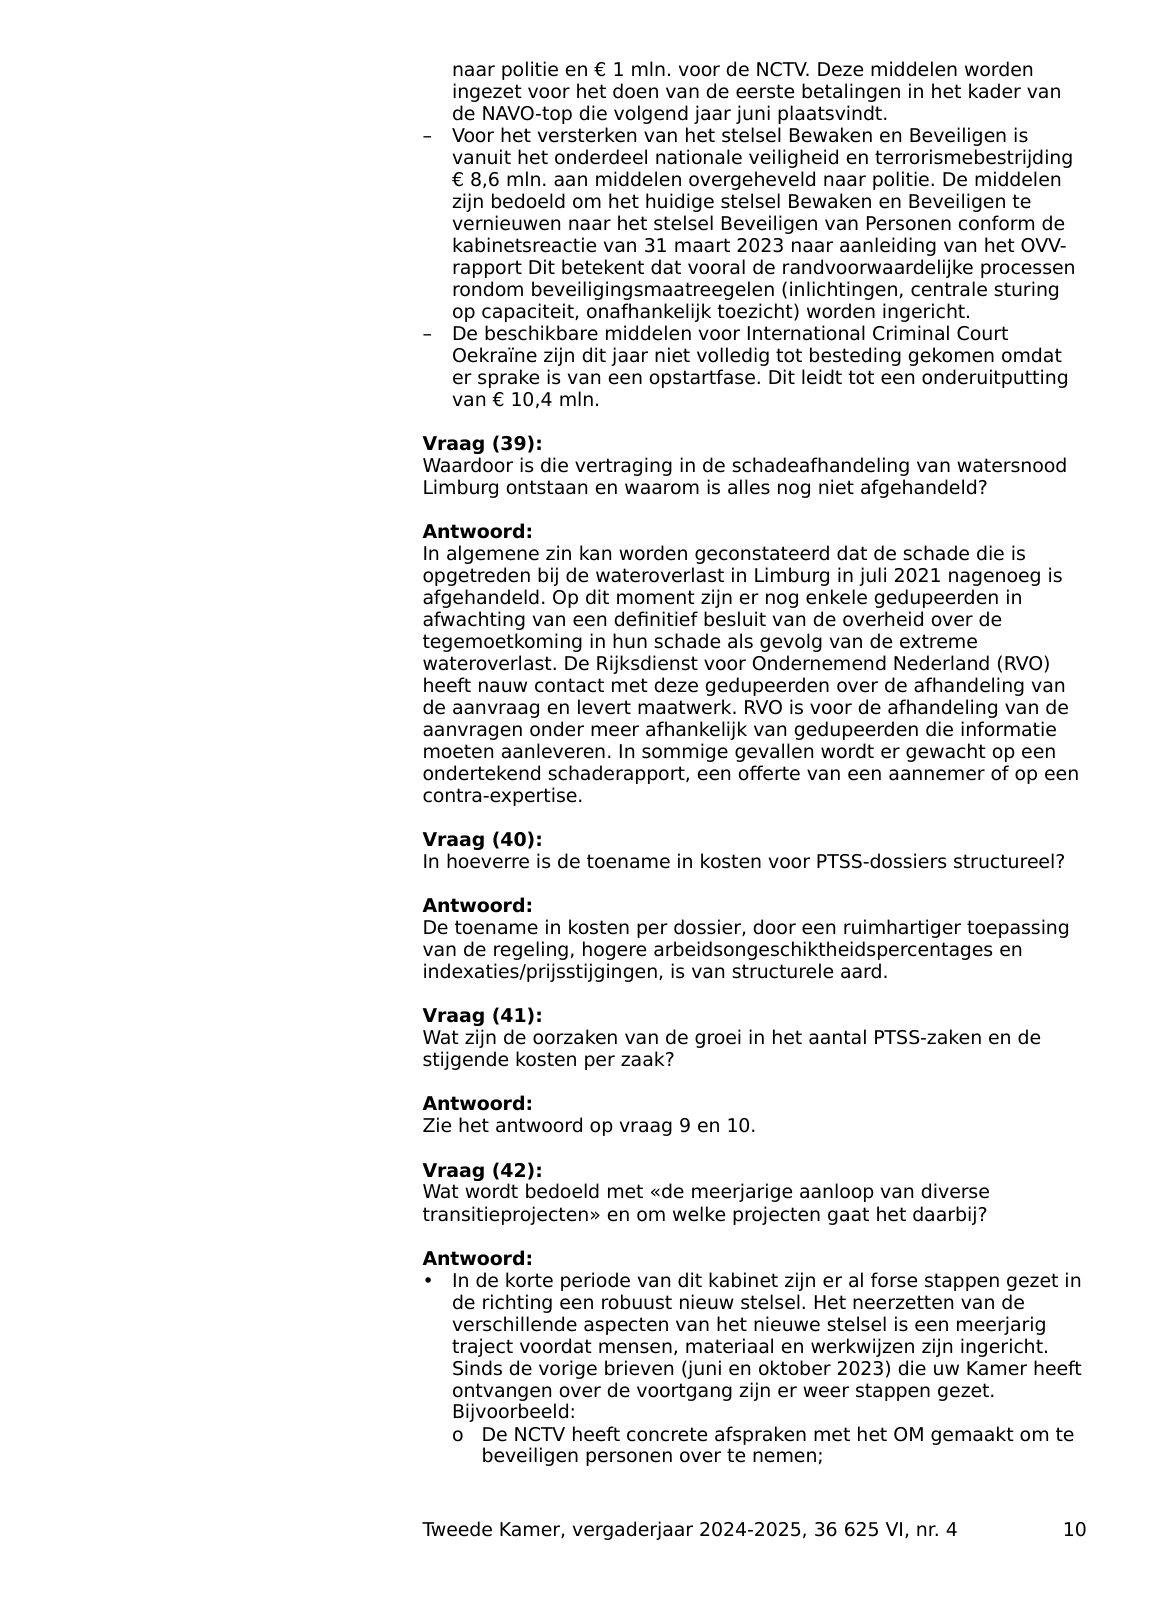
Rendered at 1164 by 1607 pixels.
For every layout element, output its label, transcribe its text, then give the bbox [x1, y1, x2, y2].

text Waardoor is die vertraging in de schadeafhandeling van watersnood Limburg ontstaan en waarom is alles nog niet afgehandeld? [422, 455, 1087, 499]
text Vraag (42): [422, 1159, 1087, 1181]
text Antwoord: [422, 895, 1087, 917]
text – De beschikbare middelen voor International Criminal Court Oekraïne zijn dit jaar niet volledig tot besteding gekomen omdat er sprake is van een opstartfase. Dit leidt tot een onderuitputting van € 10,4 mln. [422, 323, 1087, 411]
text Wat zijn de oorzaken van de groei in het aantal PTSS-zaken en de stijgende kosten per zaak? [422, 1027, 1087, 1071]
text Zie het antwoord op vraag 9 en 10. [422, 1115, 1087, 1137]
text Vraag (41): [422, 1005, 1087, 1027]
text naar politie en € 1 mln. voor de NCTV. Deze middelen worden ingezet voor het doen van de eerste betalingen in het kader van de NAVO-top die volgend jaar juni plaatsvindt. [422, 59, 1087, 125]
text • In de korte periode van dit kabinet zijn er al forse stappen gezet in de richting een robuust nieuw stelsel. Het neerzetten van de verschillende aspecten van het nieuwe stelsel is een meerjarig traject voordat mensen, materiaal en werkwijzen zijn ingericht. Sinds de vorige brieven (juni en oktober 2023) die uw Kamer heeft ontvangen over de voortgang zijn er weer stappen gezet. Bijvoorbeeld: [422, 1269, 1087, 1423]
text Vraag (40): [422, 829, 1087, 851]
text In hoeverre is de toename in kosten voor PTSS-dossiers structureel? [422, 851, 1087, 873]
text Wat wordt bedoeld met «de meerjarige aanloop van diverse transitieprojecten» en om welke projecten gaat het daarbij? [422, 1181, 1087, 1225]
text Antwoord: [422, 1093, 1087, 1115]
text In algemene zin kan worden geconstateerd dat de schade die is opgetreden bij de wateroverlast in Limburg in juli 2021 nagenoeg is afgehandeld. Op dit moment zijn er nog enkele gedupeerden in afwachting van een definitief besluit van de overheid over de tegemoetkoming in hun schade als gevolg van de extreme wateroverlast. De Rijksdienst voor Ondernemend Nederland (RVO) heeft nauw contact met deze gedupeerden over de afhandeling van de aanvraag en levert maatwerk. RVO is voor de afhandeling van de aanvragen onder meer afhankelijk van gedupeerden die informatie moeten aanleveren. In sommige gevallen wordt er gewacht op een ondertekend schaderapport, een offerte van een aannemer of op een contra-expertise. [422, 543, 1087, 807]
text Vraag (39): [422, 433, 1087, 455]
text Antwoord: [422, 521, 1087, 543]
text o De NCTV heeft concrete afspraken met het OM gemaakt om te beveiligen personen over te nemen; [452, 1423, 1087, 1467]
text – Voor het versterken van het stelsel Bewaken en Beveiligen is vanuit het onderdeel nationale veiligheid en terrorismebestrijding € 8,6 mln. aan middelen overgeheveld naar politie. De middelen zijn bedoeld om het huidige stelsel Bewaken en Beveiligen te vernieuwen naar het stelsel Beveiligen van Personen conform de kabinetsreactie van 31 maart 2023 naar aanleiding van het OVV-rapport Dit betekent dat vooral de randvoorwaardelijke processen rondom beveiligingsmaatreegelen (inlichtingen, centrale sturing op capaciteit, onafhankelijk toezicht) worden ingericht. [422, 125, 1087, 323]
text Antwoord: [422, 1248, 1087, 1269]
text De toename in kosten per dossier, door een ruimhartiger toepassing van de regeling, hogere arbeidsongeschiktheidspercentages en indexaties/prijsstijgingen, is van structurele aard. [422, 917, 1087, 983]
